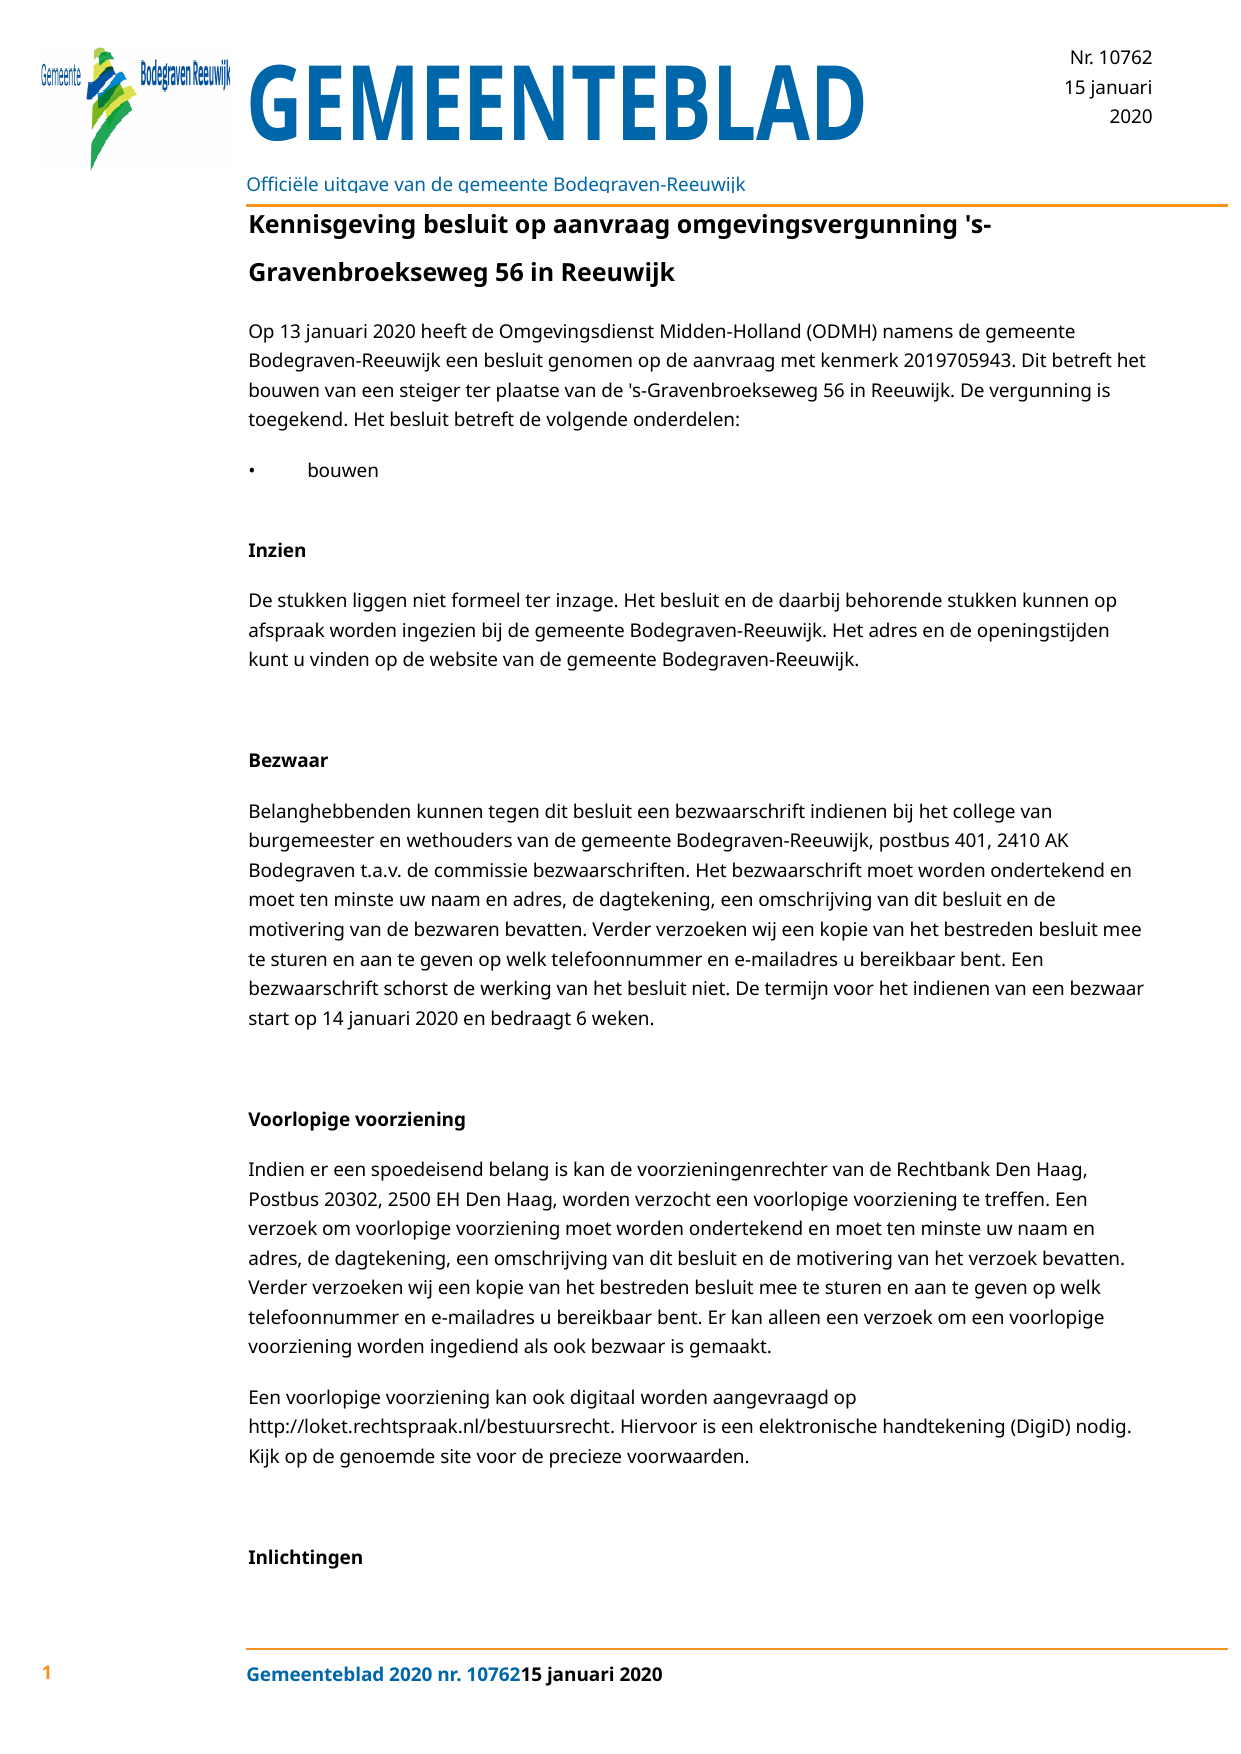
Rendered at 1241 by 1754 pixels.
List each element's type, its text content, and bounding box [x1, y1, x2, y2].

text Inlichtingen [248, 1544, 1152, 1570]
text Een voorlopige voorziening kan ook digitaal worden aangevraagd op http://loket.rechtspraak.nl/bestuursrecht. Hiervoor is een elektronische handtekening (DigiD) nodig. Kijk op de genoemde site voor de precieze voorwaarden. [248, 1384, 1152, 1469]
text Op 13 januari 2020 heeft de Omgevingsdienst Midden-Holland (ODMH) namens de gemeente Bodegraven-Reeuwijk een besluit genomen op de aanvraag met kenmerk 2019705943. Dit betreft het bouwen van een steiger ter plaatse van de 's-Gravenbroekseweg 56 in Reeuwijk. De vergunning is toegekend. Het besluit betreft de volgende onderdelen: [248, 318, 1152, 432]
text Bezwaar [248, 747, 1152, 773]
picture [41, 47, 231, 172]
text Inzien [248, 537, 1152, 563]
text De stukken liggen niet formeel ter inzage. Het besluit en de daarbij behorende stukken kunnen op afspraak worden ingezien bij de gemeente Bodegraven-Reeuwijk. Het adres en de openingstijden kunt u vinden op de website van de gemeente Bodegraven-Reeuwijk. [248, 587, 1152, 672]
text Voorlopige voorziening [248, 1106, 1152, 1132]
text Belanghebbenden kunnen tegen dit besluit een bezwaarschrift indienen bij het college van burgemeester en wethouders van de gemeente Bodegraven-Reeuwijk, postbus 401, 2410 AK Bodegraven t.a.v. de commissie bezwaarschriften. Het bezwaarschrift moet worden ondertekend en moet ten minste uw naam en adres, de dagtekening, een omschrijving van dit besluit en de motivering van de bezwaren bevatten. Verder verzoeken wij een kopie van het bestreden besluit mee te sturen en aan te geven op welk telefoonnummer en e-mailadres u bereikbaar bent. Een bezwaarschrift schorst de werking van het besluit niet. De termijn voor het indienen van een bezwaar start op 14 januari 2020 en bedraagt 6 weken. [248, 798, 1152, 1031]
text Kennisgeving besluit op aanvraag omgevingsvergunning 's-Gravenbroekseweg 56 in Reeuwijk [248, 207, 1152, 288]
list bouwen [248, 457, 1152, 483]
text Indien er een spoedeisend belang is kan de voorzieningenrechter van de Rechtbank Den Haag, Postbus 20302, 2500 EH Den Haag, worden verzocht een voorlopige voorziening te treffen. Een verzoek om voorlopige voorziening moet worden ondertekend en moet ten minste uw naam en adres, de dagtekening, een omschrijving van dit besluit en de motivering van het verzoek bevatten. Verder verzoeken wij een kopie van het bestreden besluit mee te sturen en aan te geven op welk telefoonnummer en e-mailadres u bereikbaar bent. Er kan alleen een verzoek om een voorlopige voorziening worden ingediend als ook bezwaar is gemaakt. [248, 1156, 1152, 1359]
